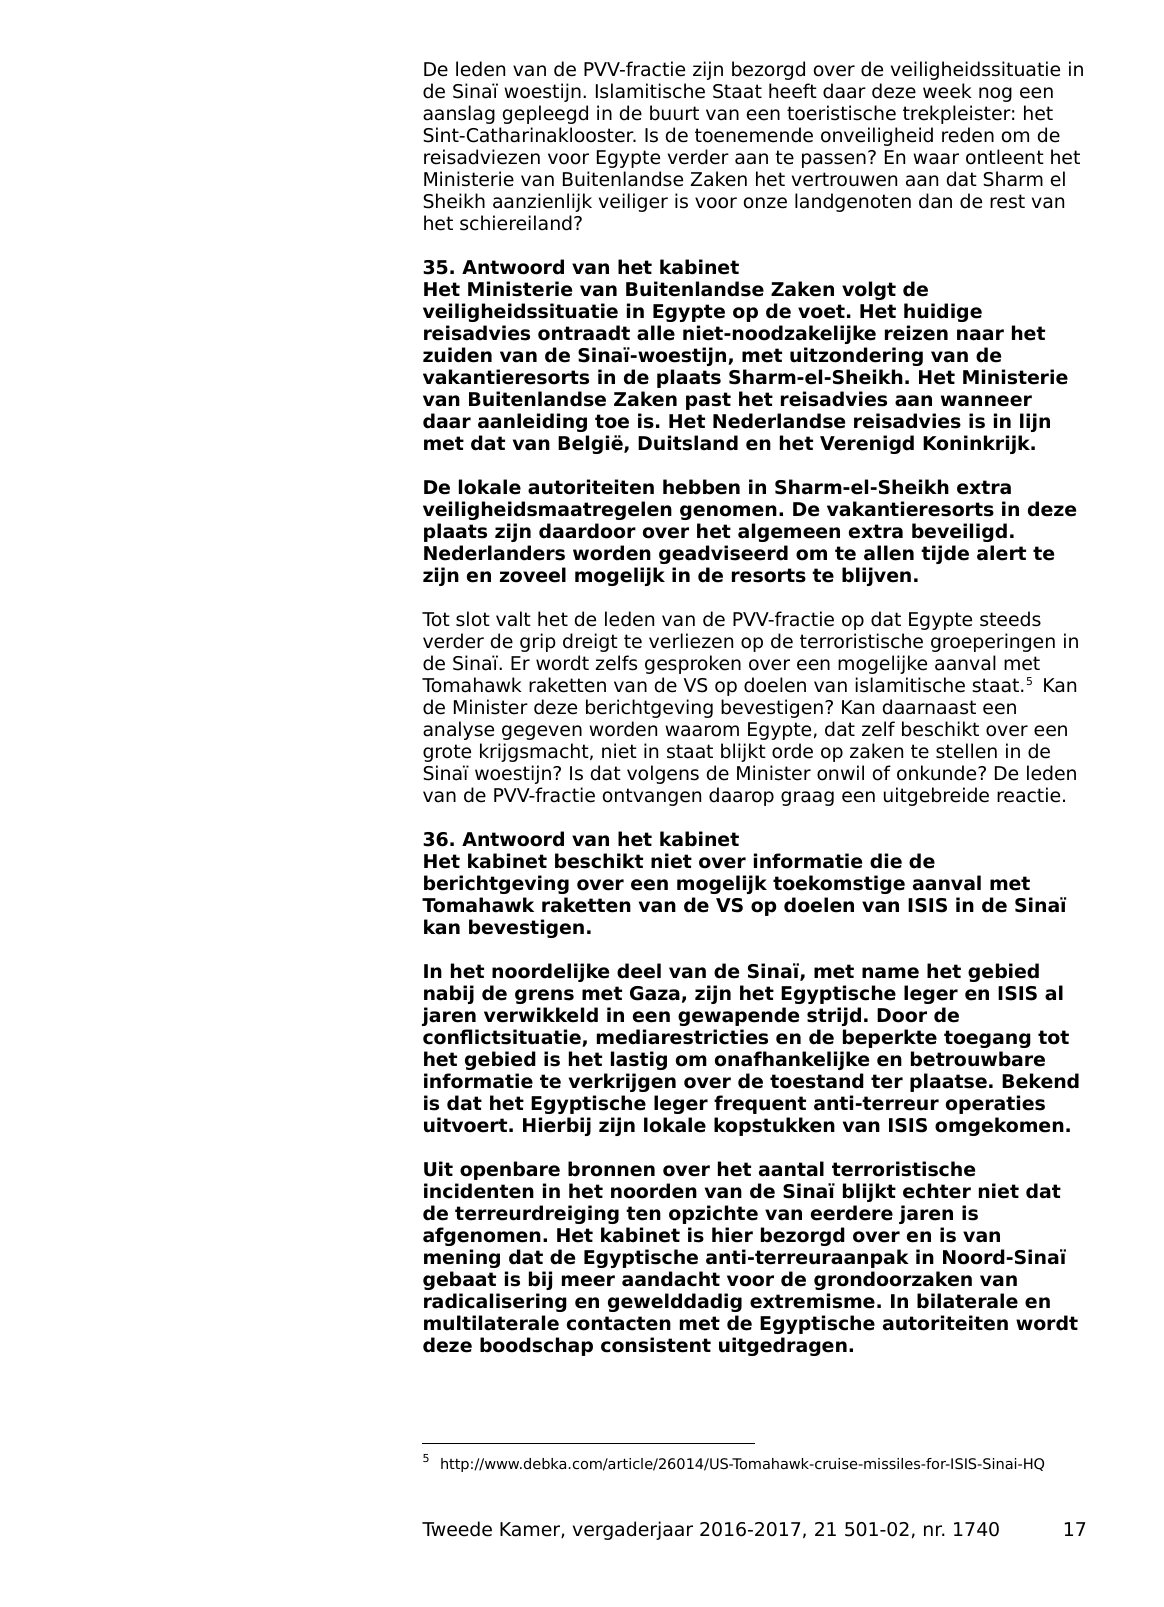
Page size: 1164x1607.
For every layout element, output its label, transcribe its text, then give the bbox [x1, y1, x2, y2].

text De lokale autoriteiten hebben in Sharm-el-Sheikh extra veiligheidsmaatregelen genomen. De vakantieresorts in deze plaats zijn daardoor over het algemeen extra beveiligd. Nederlanders worden geadviseerd om te allen tijde alert te zijn en zoveel mogelijk in de resorts te blijven. [422, 477, 1087, 587]
text 35. Antwoord van het kabinet [422, 257, 1087, 279]
text http://www.debka.com/article/26014/US-Tomahawk-cruise-missiles-for-ISIS-Sinai-HQ [422, 1452, 1087, 1474]
text Het kabinet beschikt niet over informatie die de berichtgeving over een mogelijk toekomstige aanval met Tomahawk raketten van de VS op doelen van ISIS in de Sinaï kan bevestigen. [422, 851, 1087, 939]
text In het noordelijke deel van de Sinaï, met name het gebied nabij de grens met Gaza, zijn het Egyptische leger en ISIS al jaren verwikkeld in een gewapende strijd. Door de conflictsituatie, mediarestricties en de beperkte toegang tot het gebied is het lastig om onafhankelijke en betrouwbare informatie te verkrijgen over de toestand ter plaatse. Bekend is dat het Egyptische leger frequent anti-terreur operaties uitvoert. Hierbij zijn lokale kopstukken van ISIS omgekomen. [422, 961, 1087, 1137]
text De leden van de PVV-fractie zijn bezorgd over de veiligheidssituatie in de Sinaï woestijn. Islamitische Staat heeft daar deze week nog een aanslag gepleegd in de buurt van een toeristische trekpleister: het Sint-Catharinaklooster. Is de toenemende onveiligheid reden om de reisadviezen voor Egypte verder aan te passen? En waar ontleent het Ministerie van Buitenlandse Zaken het vertrouwen aan dat Sharm el Sheikh aanzienlijk veiliger is voor onze landgenoten dan de rest van het schiereiland? [422, 59, 1087, 235]
text 36. Antwoord van het kabinet [422, 829, 1087, 851]
text Tot slot valt het de leden van de PVV-fractie op dat Egypte steeds verder de grip dreigt te verliezen op de terroristische groeperingen in de Sinaï. Er wordt zelfs gesproken over een mogelijke aanval met Tomahawk raketten van de VS op doelen van islamitische staat. Kan de Minister deze berichtgeving bevestigen? Kan daarnaast een analyse gegeven worden waarom Egypte, dat zelf beschikt over een grote krijgsmacht, niet in staat blijkt orde op zaken te stellen in de Sinaï woestijn? Is dat volgens de Minister onwil of onkunde? De leden van de PVV-fractie ontvangen daarop graag een uitgebreide reactie. [422, 609, 1087, 807]
text Het Ministerie van Buitenlandse Zaken volgt de veiligheidssituatie in Egypte op de voet. Het huidige reisadvies ontraadt alle niet-noodzakelijke reizen naar het zuiden van de Sinaï-woestijn, met uitzondering van de vakantieresorts in de plaats Sharm-el-Sheikh. Het Ministerie van Buitenlandse Zaken past het reisadvies aan wanneer daar aanleiding toe is. Het Nederlandse reisadvies is in lijn met dat van België, Duitsland en het Verenigd Koninkrijk. [422, 279, 1087, 455]
text Uit openbare bronnen over het aantal terroristische incidenten in het noorden van de Sinaï blijkt echter niet dat de terreurdreiging ten opzichte van eerdere jaren is afgenomen. Het kabinet is hier bezorgd over en is van mening dat de Egyptische anti-terreuraanpak in Noord-Sinaï gebaat is bij meer aandacht voor de grondoorzaken van radicalisering en gewelddadig extremisme. In bilaterale en multilaterale contacten met de Egyptische autoriteiten wordt deze boodschap consistent uitgedragen. [422, 1159, 1087, 1357]
